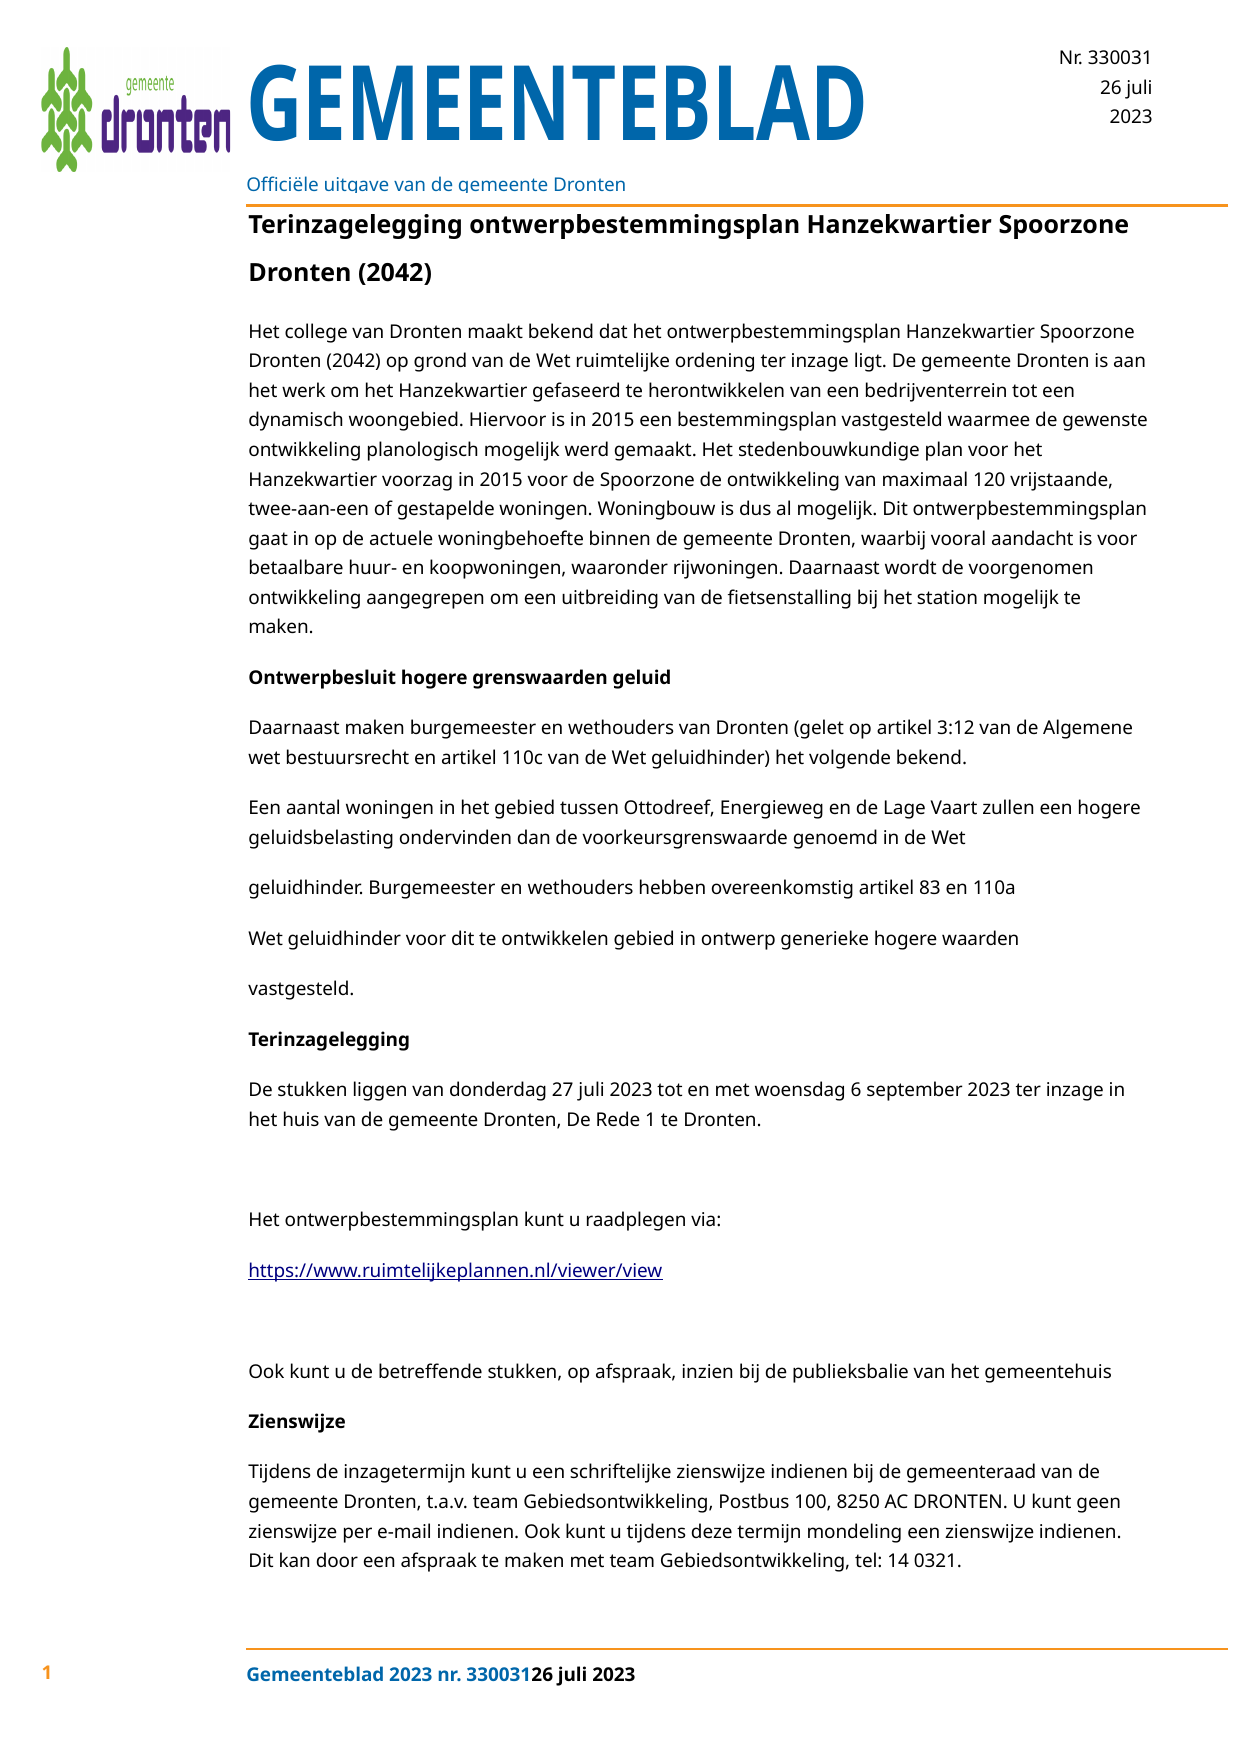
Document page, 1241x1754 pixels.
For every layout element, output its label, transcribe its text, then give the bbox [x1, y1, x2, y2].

text De stukken liggen van donderdag 27 juli 2023 tot en met woensdag 6 september 2023 ter inzage in het huis van de gemeente Dronten, De Rede 1 te Dronten. [248, 1076, 1152, 1132]
text geluidhinder. Burgemeester en wethouders hebben overeenkomstig artikel 83 en 110a [248, 874, 1152, 900]
text Tijdens de inzagetermijn kunt u een schriftelijke zienswijze indienen bij de gemeenteraad van de gemeente Dronten, t.a.v. team Gebiedsontwikkeling, Postbus 100, 8250 AC DRONTEN. U kunt geen zienswijze per e-mail indienen. Ook kunt u tijdens deze termijn mondeling een zienswijze indienen. Dit kan door een afspraak te maken met team Gebiedsontwikkeling, tel: 14 0321. [248, 1459, 1152, 1573]
text Het ontwerpbestemmingsplan kunt u raadplegen via: [248, 1207, 1152, 1232]
text Wet geluidhinder voor dit te ontwikkelen gebied in ontwerp generieke hogere waarden [248, 925, 1152, 951]
text Terinzagelegging [248, 1026, 1152, 1052]
text Ook kunt u de betreffende stukken, op afspraak, inzien bij de publieksbalie van het gemeentehuis [248, 1358, 1152, 1384]
text Het college van Dronten maakt bekend dat het ontwerpbestemmingsplan Hanzekwartier Spoorzone Dronten (2042) op grond van de Wet ruimtelijke ordening ter inzage ligt. De gemeente Dronten is aan het werk om het Hanzekwartier gefaseerd te herontwikkelen van een bedrijventerrein tot een dynamisch woongebied. Hiervoor is in 2015 een bestemmingsplan vastgesteld waarmee de gewenste ontwikkeling planologisch mogelijk werd gemaakt. Het stedenbouwkundige plan voor het Hanzekwartier voorzag in 2015 voor de Spoorzone de ontwikkeling van maximaal 120 vrijstaande, twee-aan-een of gestapelde woningen. Woningbouw is dus al mogelijk. Dit ontwerpbestemmingsplan gaat in op de actuele woningbehoefte binnen de gemeente Dronten, waarbij vooral aandacht is voor betaalbare huur- en koopwoningen, waaronder rijwoningen. Daarnaast wordt de voorgenomen ontwikkeling aangegrepen om een uitbreiding van de fietsenstalling bij het station mogelijk te maken. [248, 318, 1152, 639]
text Een aantal woningen in het gebied tussen Ottodreef, Energieweg en de Lage Vaart zullen een hogere geluidsbelasting ondervinden dan de voorkeursgrenswaarde genoemd in de Wet [248, 794, 1152, 850]
text https://www.ruimtelijkeplannen.nl/viewer/view [248, 1257, 1152, 1283]
picture [41, 47, 231, 172]
text Zienswijze [248, 1408, 1152, 1434]
text Ontwerpbesluit hogere grenswaarden geluid [248, 664, 1152, 690]
text vastgesteld. [248, 975, 1152, 1001]
text Daarnaast maken burgemeester en wethouders van Dronten (gelet op artikel 3:12 van de Algemene wet bestuursrecht en artikel 110c van de Wet geluidhinder) het volgende bekend. [248, 714, 1152, 770]
text Terinzagelegging ontwerpbestemmingsplan Hanzekwartier Spoorzone Dronten (2042) [248, 207, 1152, 288]
